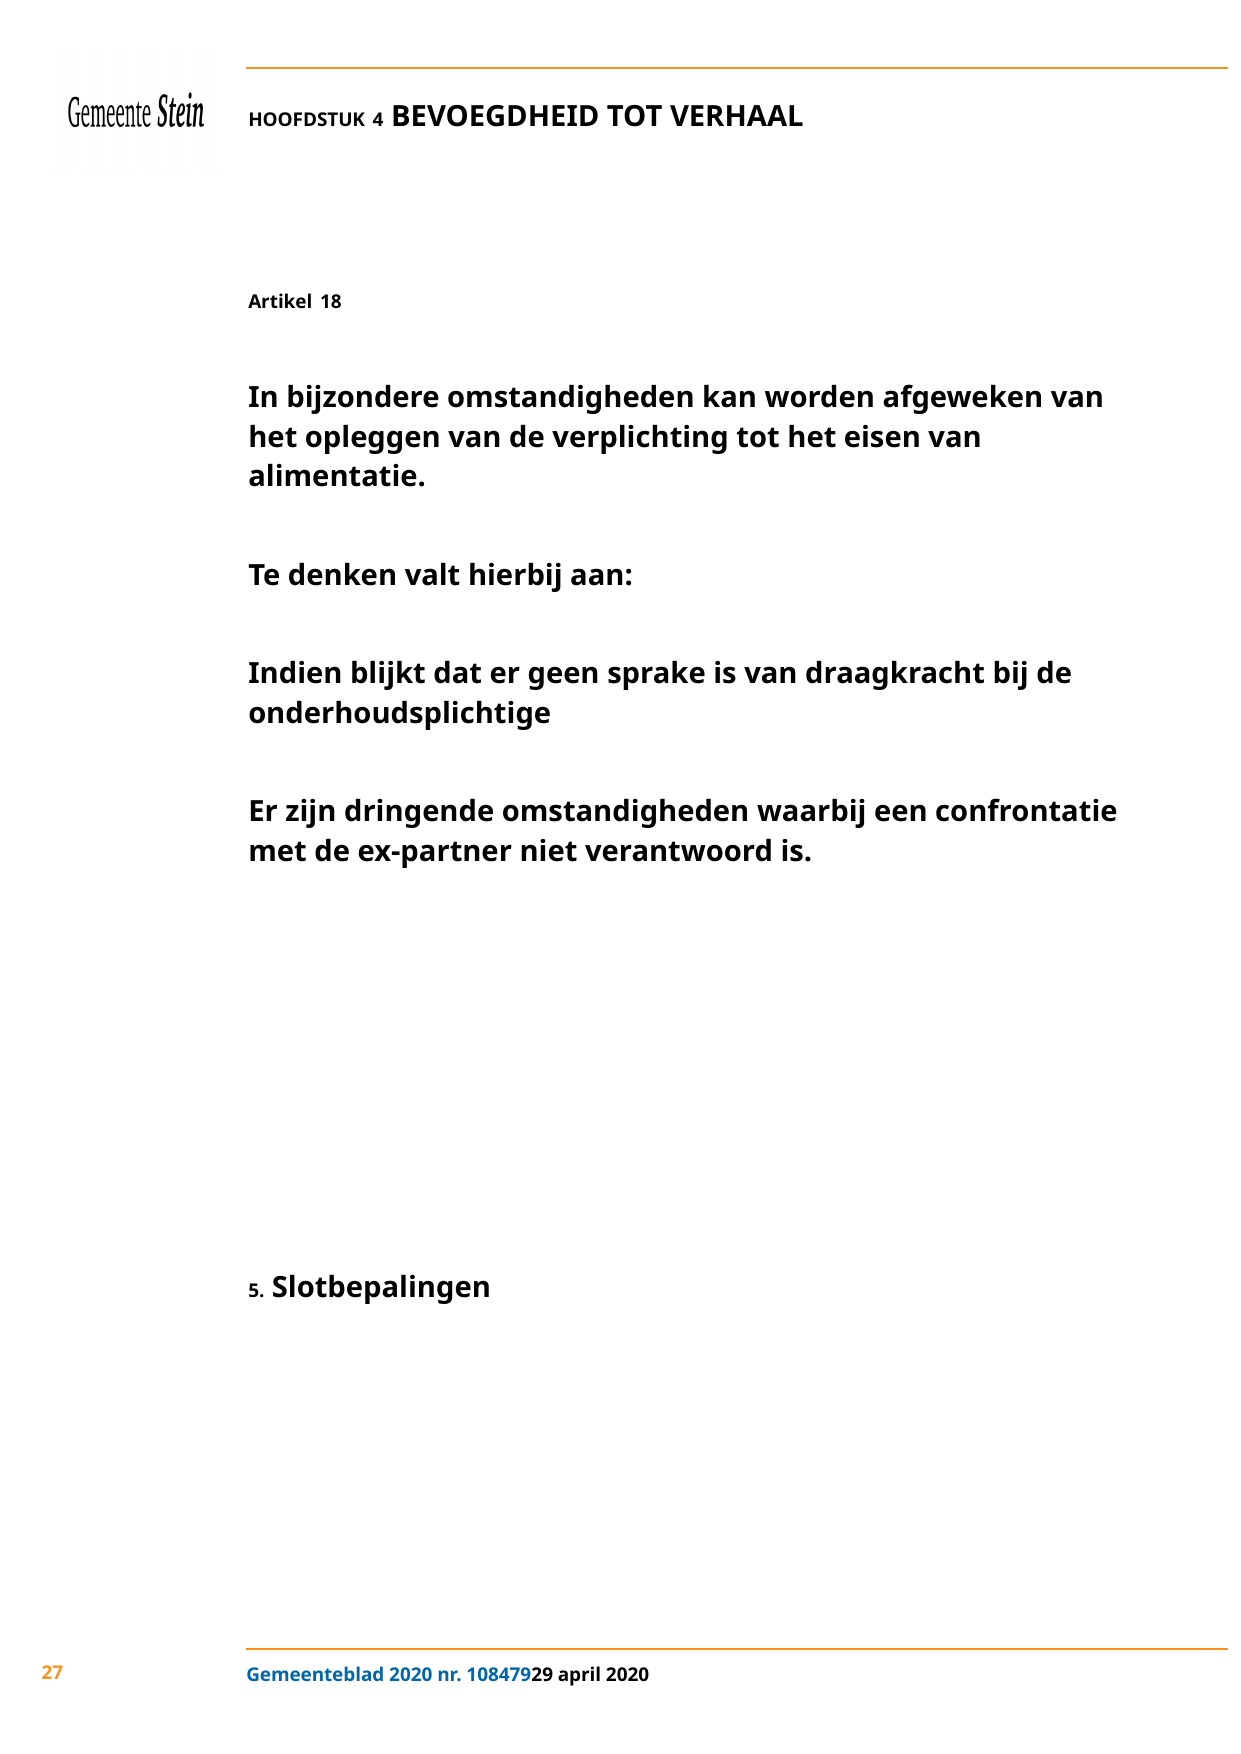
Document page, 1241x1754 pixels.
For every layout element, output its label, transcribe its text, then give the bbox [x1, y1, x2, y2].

text In bijzondere omstandigheden kan worden afgeweken van het opleggen van de verplichting tot het eisen van alimentatie. [248, 376, 1152, 495]
text HOOFDSTUK 4 BEVOEGDHEID TOT VERHAAL [248, 95, 1152, 134]
text Indien blijkt dat er geen sprake is van draagkracht bij de onderhoudsplichtige [248, 652, 1152, 732]
text Te denken valt hierbij aan: [248, 554, 1152, 594]
picture [41, 47, 231, 172]
text Er zijn dringende omstandigheden waarbij een confrontatie met de ex-partner niet verantwoord is. [248, 791, 1152, 870]
text 5. Slotbepalingen [248, 1267, 1152, 1306]
text Artikel 18 [248, 278, 1152, 317]
